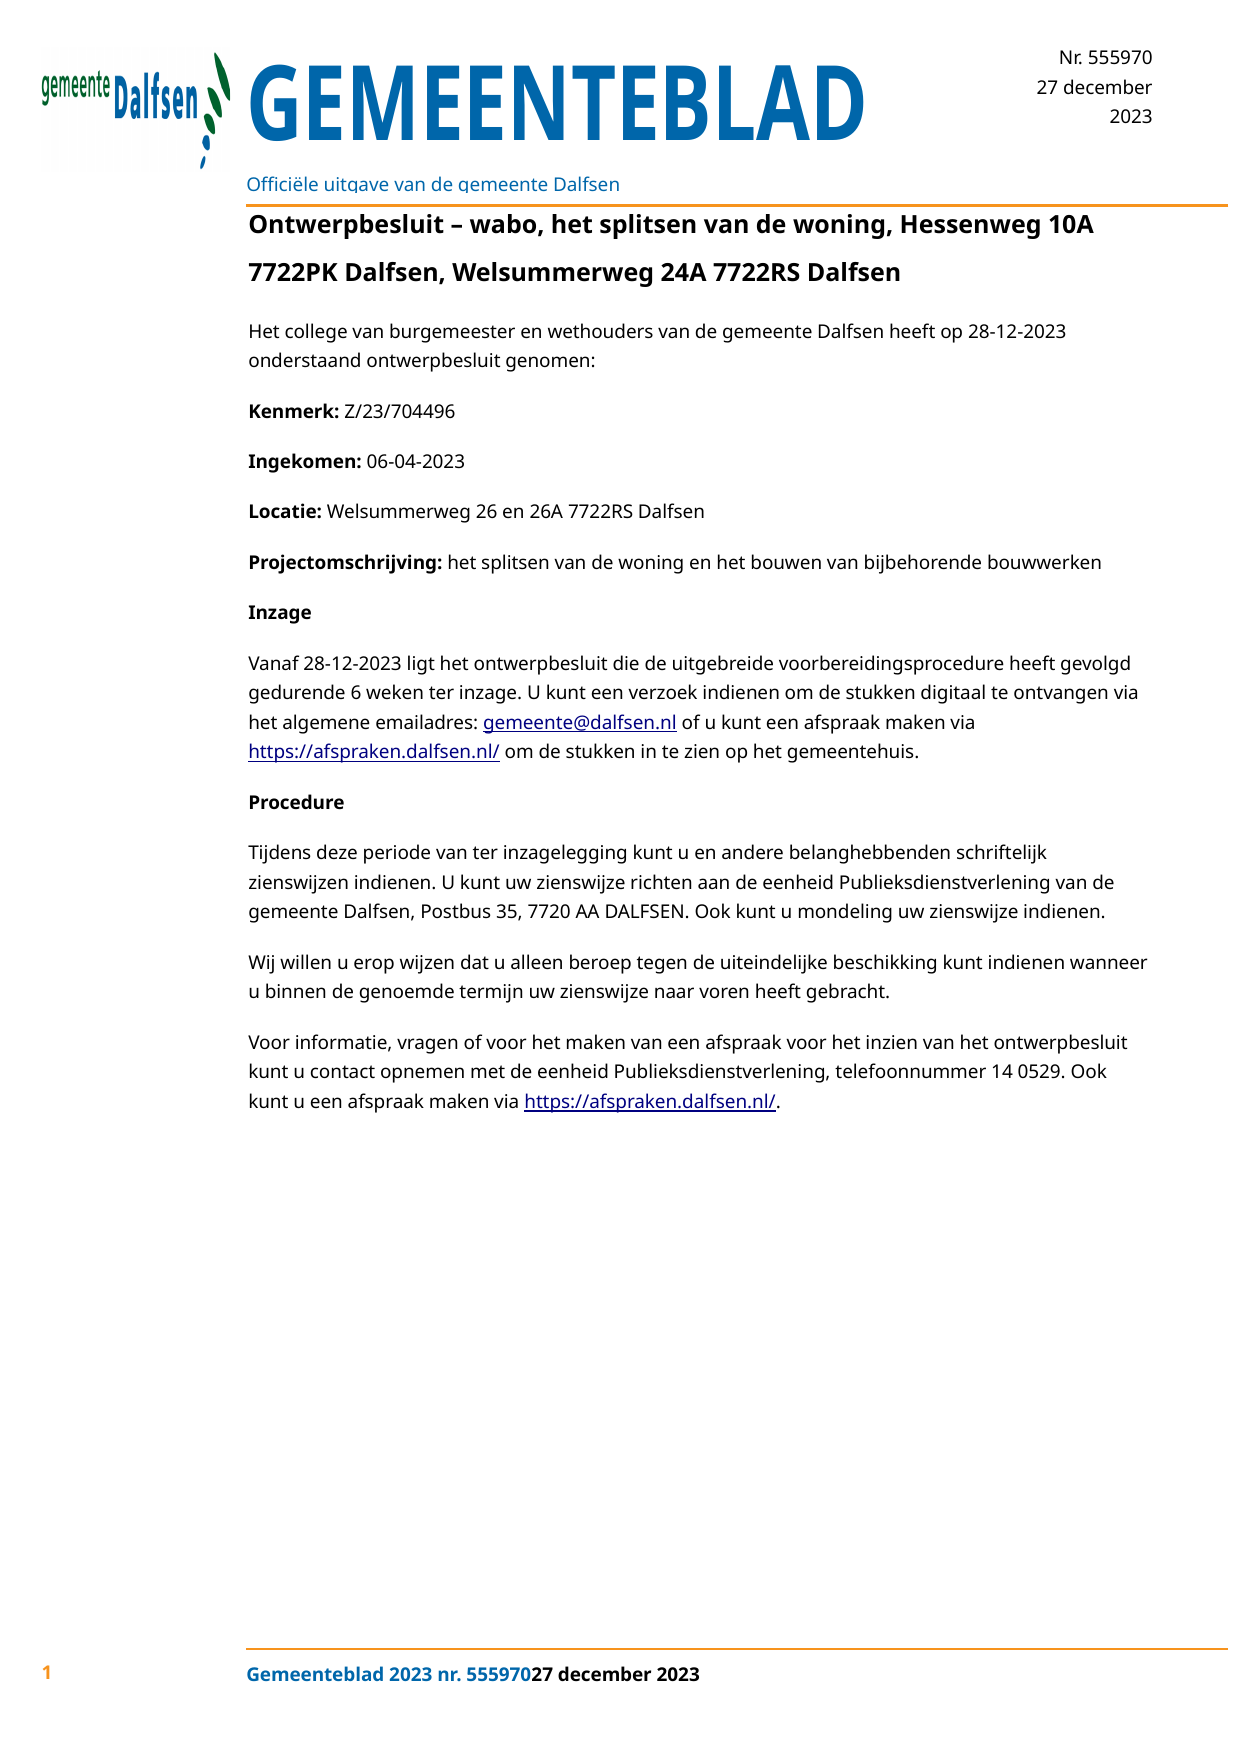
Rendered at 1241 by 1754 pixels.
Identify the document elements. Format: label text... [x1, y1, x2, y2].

text Ontwerpbesluit – wabo, het splitsen van de woning, Hessenweg 10A 7722PK Dalfsen, Welsummerweg 24A 7722RS Dalfsen [248, 207, 1152, 288]
picture [41, 47, 231, 172]
text Ingekomen: 06-04-2023 [248, 448, 1152, 474]
text Inzage [248, 599, 1152, 625]
text Voor informatie, vragen of voor het maken van een afspraak voor het inzien van het ontwerpbesluit kunt u contact opnemen met de eenheid Publieksdienstverlening, telefoonnummer 14 0529. Ook kunt u een afspraak maken via https://afspraken.dalfsen.nl/. [248, 1029, 1152, 1114]
text Vanaf 28-12-2023 ligt het ontwerpbesluit die de uitgebreide voorbereidingsprocedure heeft gevolgd gedurende 6 weken ter inzage. U kunt een verzoek indienen om de stukken digitaal te ontvangen via het algemene emailadres: gemeente@dalfsen.nl of u kunt een afspraak maken via https://afspraken.dalfsen.nl/ om de stukken in te zien op het gemeentehuis. [248, 650, 1152, 764]
text Tijdens deze periode van ter inzagelegging kunt u en andere belanghebbenden schriftelijk zienswijzen indienen. U kunt uw zienswijze richten aan de eenheid Publieksdienstverlening van de gemeente Dalfsen, Postbus 35, 7720 AA DALFSEN. Ook kunt u mondeling uw zienswijze indienen. [248, 839, 1152, 924]
text Het college van burgemeester en wethouders van de gemeente Dalfsen heeft op 28-12-2023 onderstaand ontwerpbesluit genomen: [248, 318, 1152, 373]
text Projectomschrijving: het splitsen van de woning en het bouwen van bijbehorende bouwwerken [248, 549, 1152, 575]
text Wij willen u erop wijzen dat u alleen beroep tegen de uiteindelijke beschikking kunt indienen wanneer u binnen de genoemde termijn uw zienswijze naar voren heeft gebracht. [248, 949, 1152, 1004]
text Locatie: Welsummerweg 26 en 26A 7722RS Dalfsen [248, 499, 1152, 524]
text Procedure [248, 789, 1152, 815]
text Kenmerk: Z/23/704496 [248, 398, 1152, 424]
